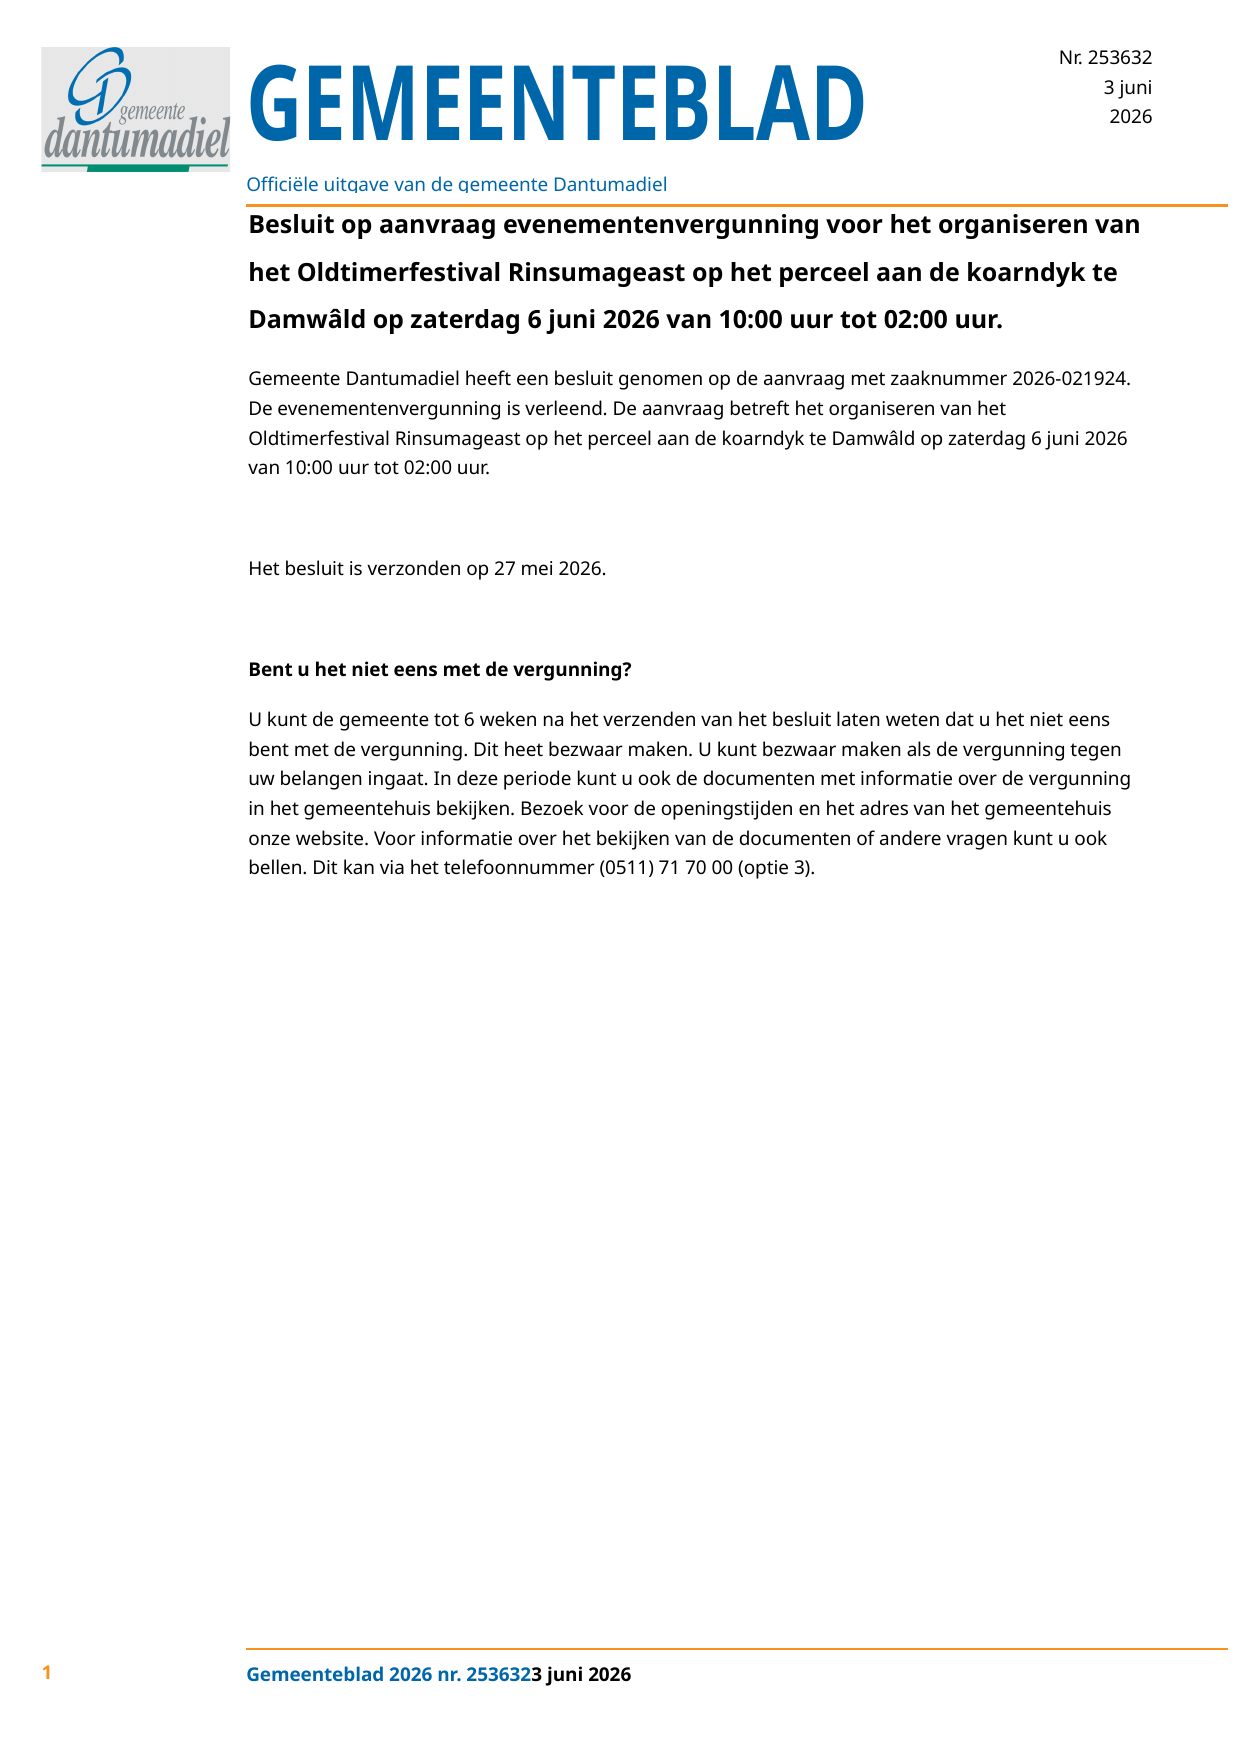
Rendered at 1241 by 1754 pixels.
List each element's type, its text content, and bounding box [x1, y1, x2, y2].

text Besluit op aanvraag evenementenvergunning voor het organiseren van het Oldtimerfestival Rinsumageast op het perceel aan de koarndyk te Damwâld op zaterdag 6 juni 2026 van 10:00 uur tot 02:00 uur. [248, 207, 1152, 336]
text U kunt de gemeente tot 6 weken na het verzenden van het besluit laten weten dat u het niet eens bent met de vergunning. Dit heet bezwaar maken. U kunt bezwaar maken als de vergunning tegen uw belangen ingaat. In deze periode kunt u ook de documenten met informatie over de vergunning in het gemeentehuis bekijken. Bezoek voor de openingstijden en het adres van het gemeentehuis onze website. Voor informatie over het bekijken van de documenten of andere vragen kunt u ook bellen. Dit kan via het telefoonnummer (0511) 71 70 00 (optie 3). [248, 706, 1152, 880]
text Gemeente Dantumadiel heeft een besluit genomen op de aanvraag met zaaknummer 2026-021924. De evenementenvergunning is verleend. De aanvraag betreft het organiseren van het Oldtimerfestival Rinsumageast op het perceel aan de koarndyk te Damwâld op zaterdag 6 juni 2026 van 10:00 uur tot 02:00 uur. [248, 366, 1152, 480]
text Het besluit is verzonden op 27 mei 2026. [248, 555, 1152, 581]
text Bent u het niet eens met de vergunning? [248, 656, 1152, 682]
picture [41, 47, 231, 172]
